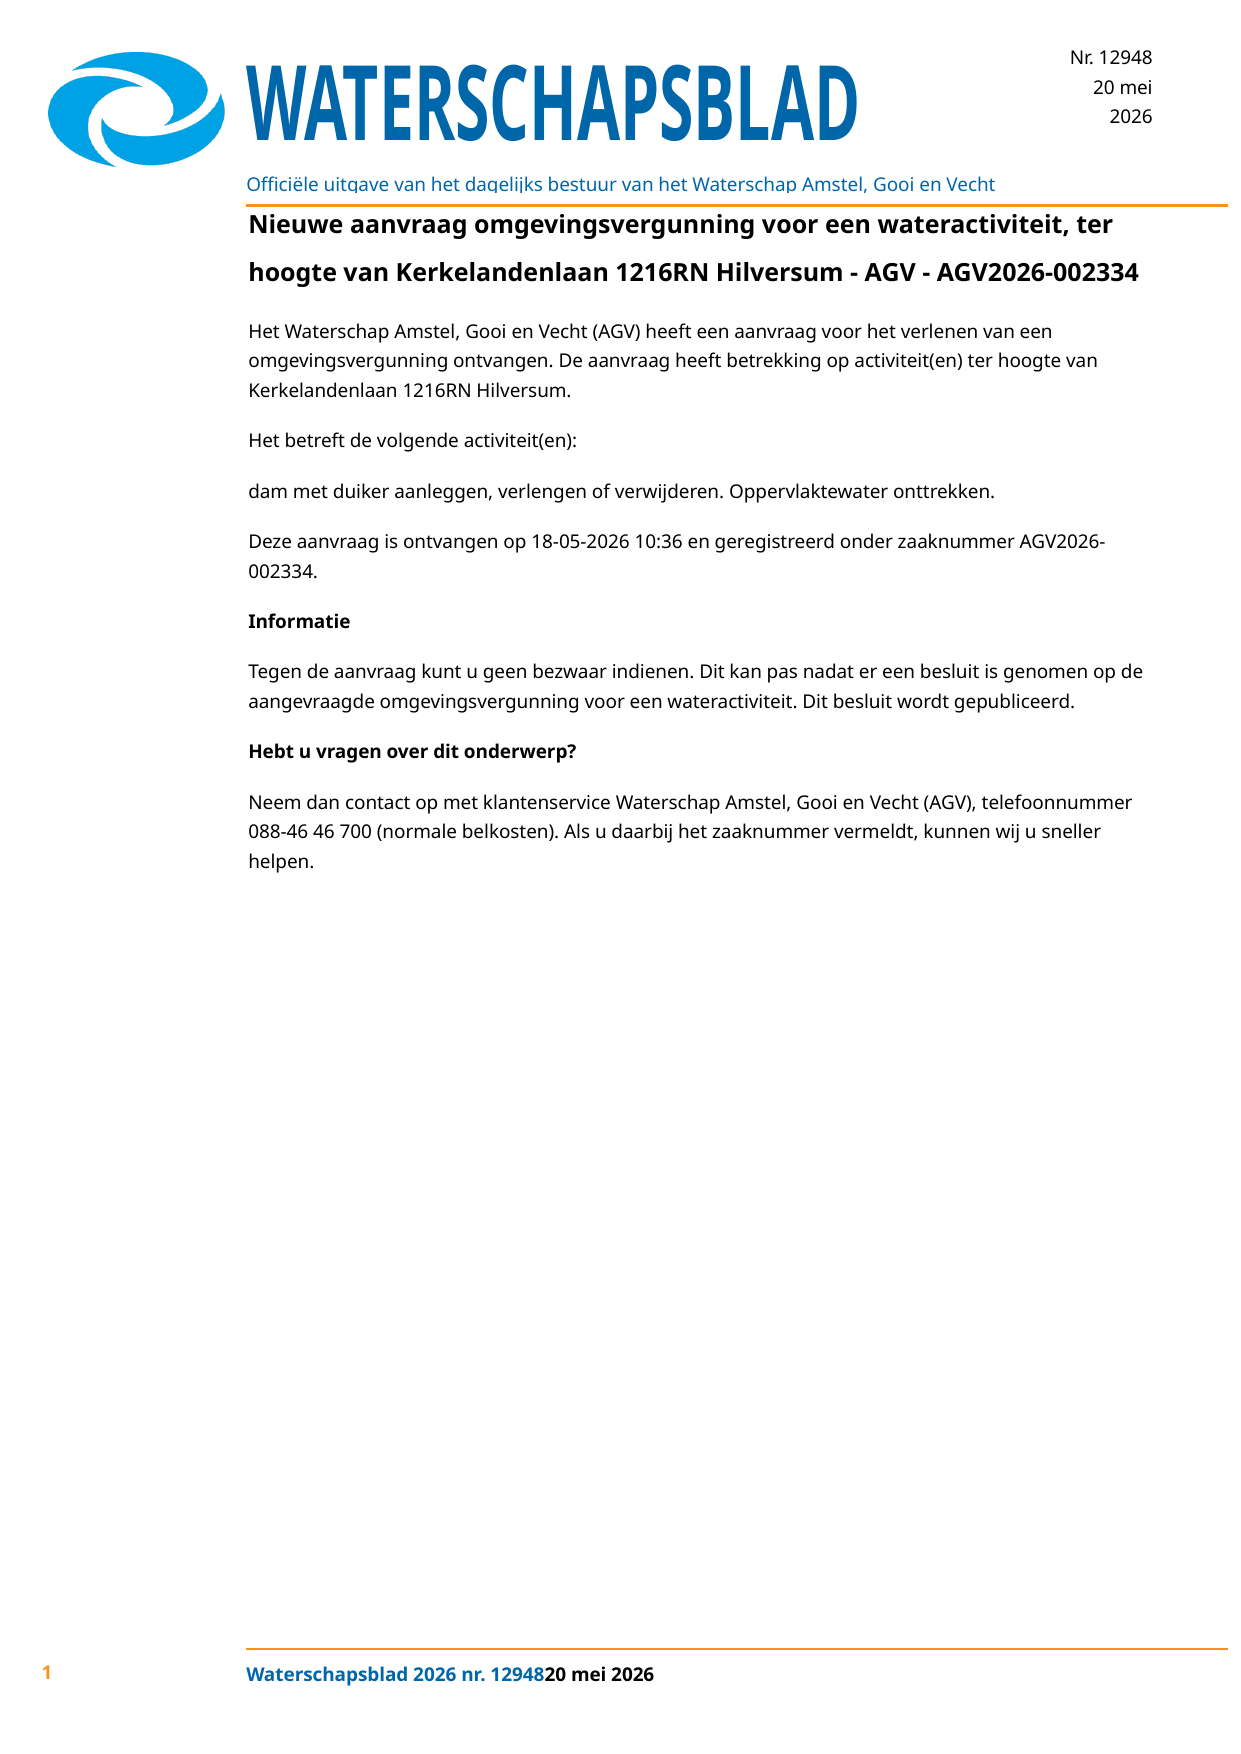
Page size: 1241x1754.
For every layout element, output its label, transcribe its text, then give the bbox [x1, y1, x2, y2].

picture [41, 47, 231, 172]
text dam met duiker aanleggen, verlengen of verwijderen. Oppervlaktewater onttrekken. [248, 478, 1152, 504]
text Informatie [248, 608, 1152, 634]
text Het betreft de volgende activiteit(en): [248, 427, 1152, 453]
text Het Waterschap Amstel, Gooi en Vecht (AGV) heeft een aanvraag voor het verlenen van een omgevingsvergunning ontvangen. De aanvraag heeft betrekking op activiteit(en) ter hoogte van Kerkelandenlaan 1216RN Hilversum. [248, 318, 1152, 403]
text Deze aanvraag is ontvangen op 18-05-2026 10:36 en geregistreerd onder zaaknummer AGV2026-002334. [248, 528, 1152, 584]
text Nieuwe aanvraag omgevingsvergunning voor een wateractiviteit, ter hoogte van Kerkelandenlaan 1216RN Hilversum - AGV - AGV2026-002334 [248, 207, 1152, 288]
text Tegen de aanvraag kunt u geen bezwaar indienen. Dit kan pas nadat er een besluit is genomen op de aangevraagde omgevingsvergunning voor een wateractiviteit. Dit besluit wordt gepubliceerd. [248, 659, 1152, 714]
text Hebt u vragen over dit onderwerp? [248, 739, 1152, 764]
text Neem dan contact op met klantenservice Waterschap Amstel, Gooi en Vecht (AGV), telefoonnummer 088-46 46 700 (normale belkosten). Als u daarbij het zaaknummer vermeldt, kunnen wij u sneller helpen. [248, 789, 1152, 874]
